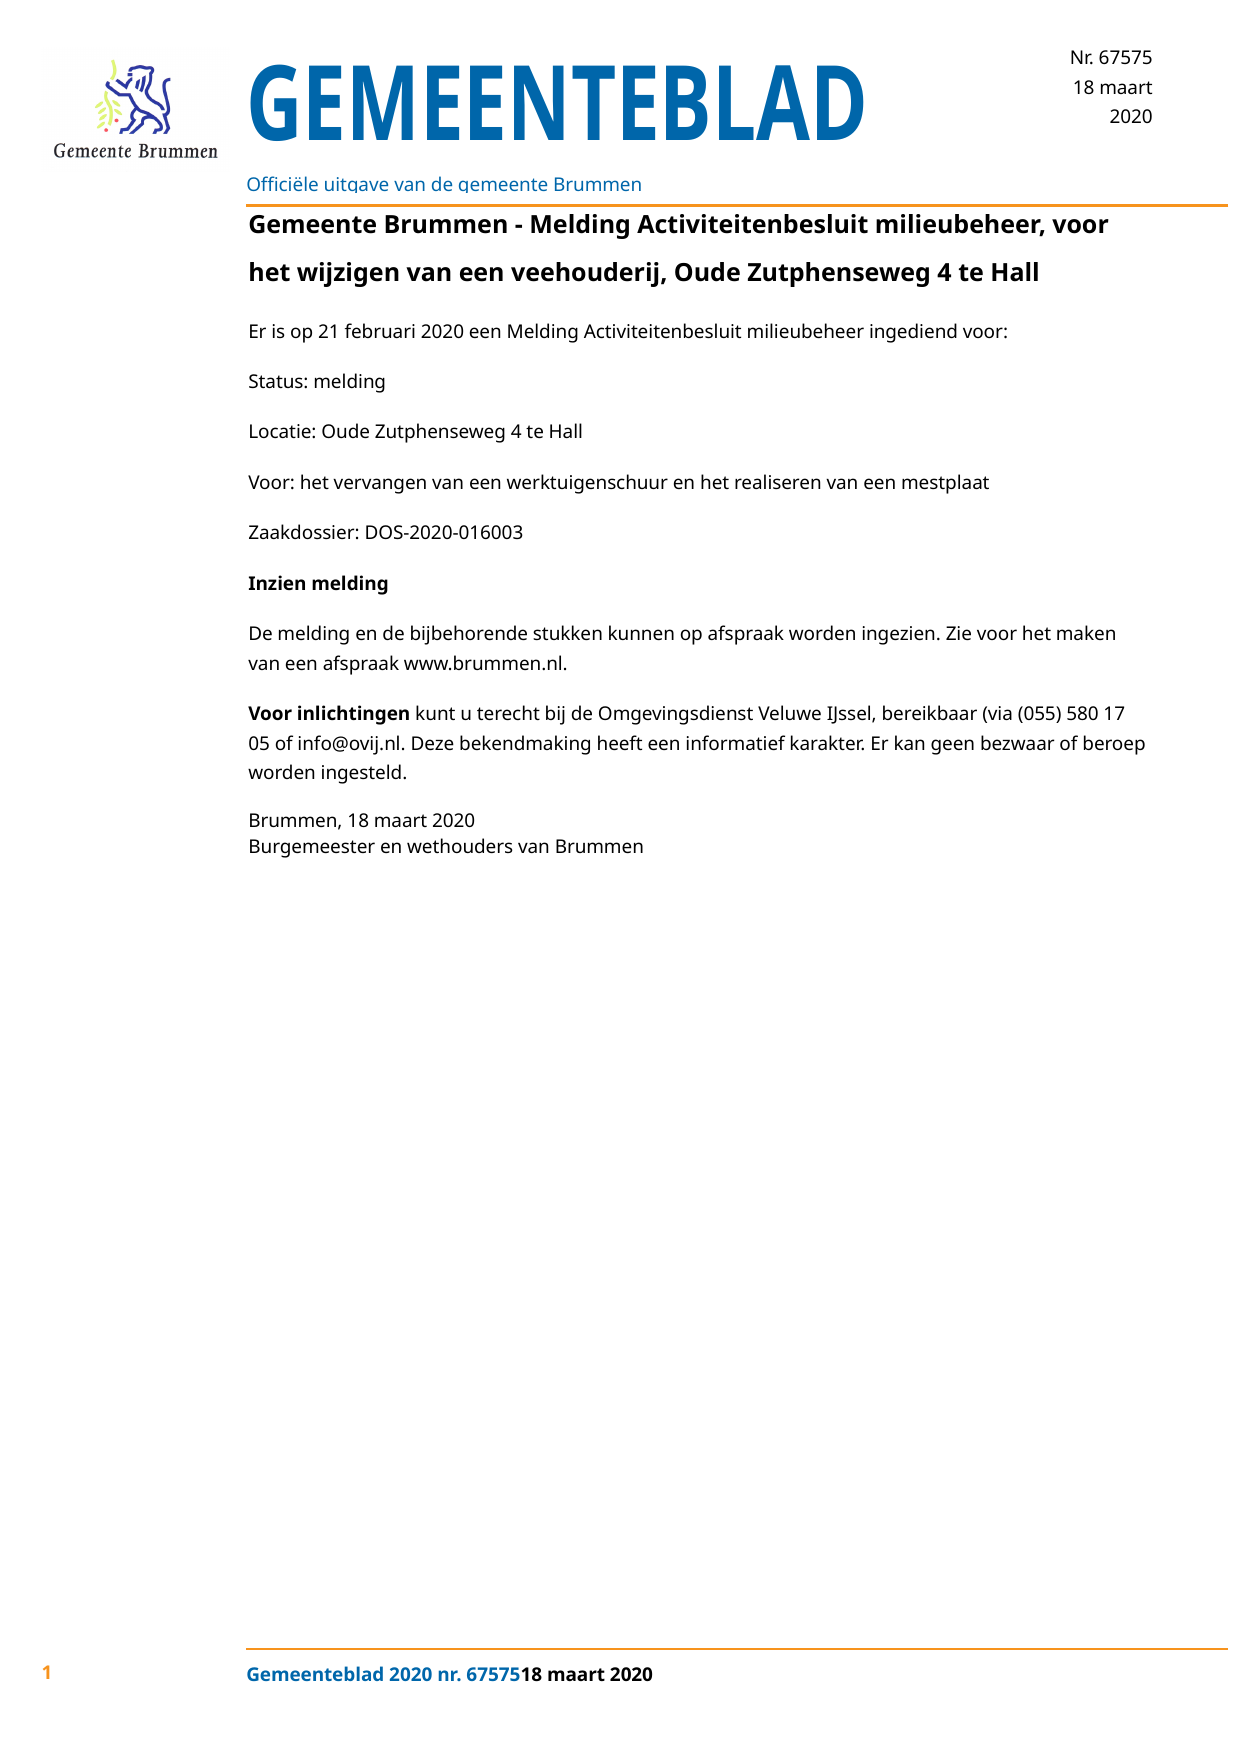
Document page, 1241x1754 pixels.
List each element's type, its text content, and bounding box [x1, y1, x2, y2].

text Gemeente Brummen - Melding Activiteitenbesluit milieubeheer, voor het wijzigen van een veehouderij, Oude Zutphenseweg 4 te Hall [248, 207, 1152, 288]
picture [41, 47, 231, 172]
text Zaakdossier: DOS-2020-016003 [248, 519, 1152, 545]
text Voor inlichtingen kunt u terecht bij de Omgevingsdienst Veluwe IJssel, bereikbaar (via (055) 580 17 05 of info@ovij.nl. Deze bekendmaking heeft een informatief karakter. Er kan geen bezwaar of beroep worden ingesteld. [248, 700, 1152, 785]
text Burgemeester en wethouders van Brummen [248, 833, 1152, 859]
text Locatie: Oude Zutphenseweg 4 te Hall [248, 419, 1152, 444]
text Er is op 21 februari 2020 een Melding Activiteitenbesluit milieubeheer ingediend voor: [248, 318, 1152, 344]
text Status: melding [248, 368, 1152, 394]
text De melding en de bijbehorende stukken kunnen op afspraak worden ingezien. Zie voor het maken van een afspraak www.brummen.nl. [248, 620, 1152, 676]
text Voor: het vervangen van een werktuigenschuur en het realiseren van een mestplaat [248, 469, 1152, 495]
text Brummen, 18 maart 2020 [248, 807, 1152, 833]
text Inzien melding [248, 570, 1152, 596]
